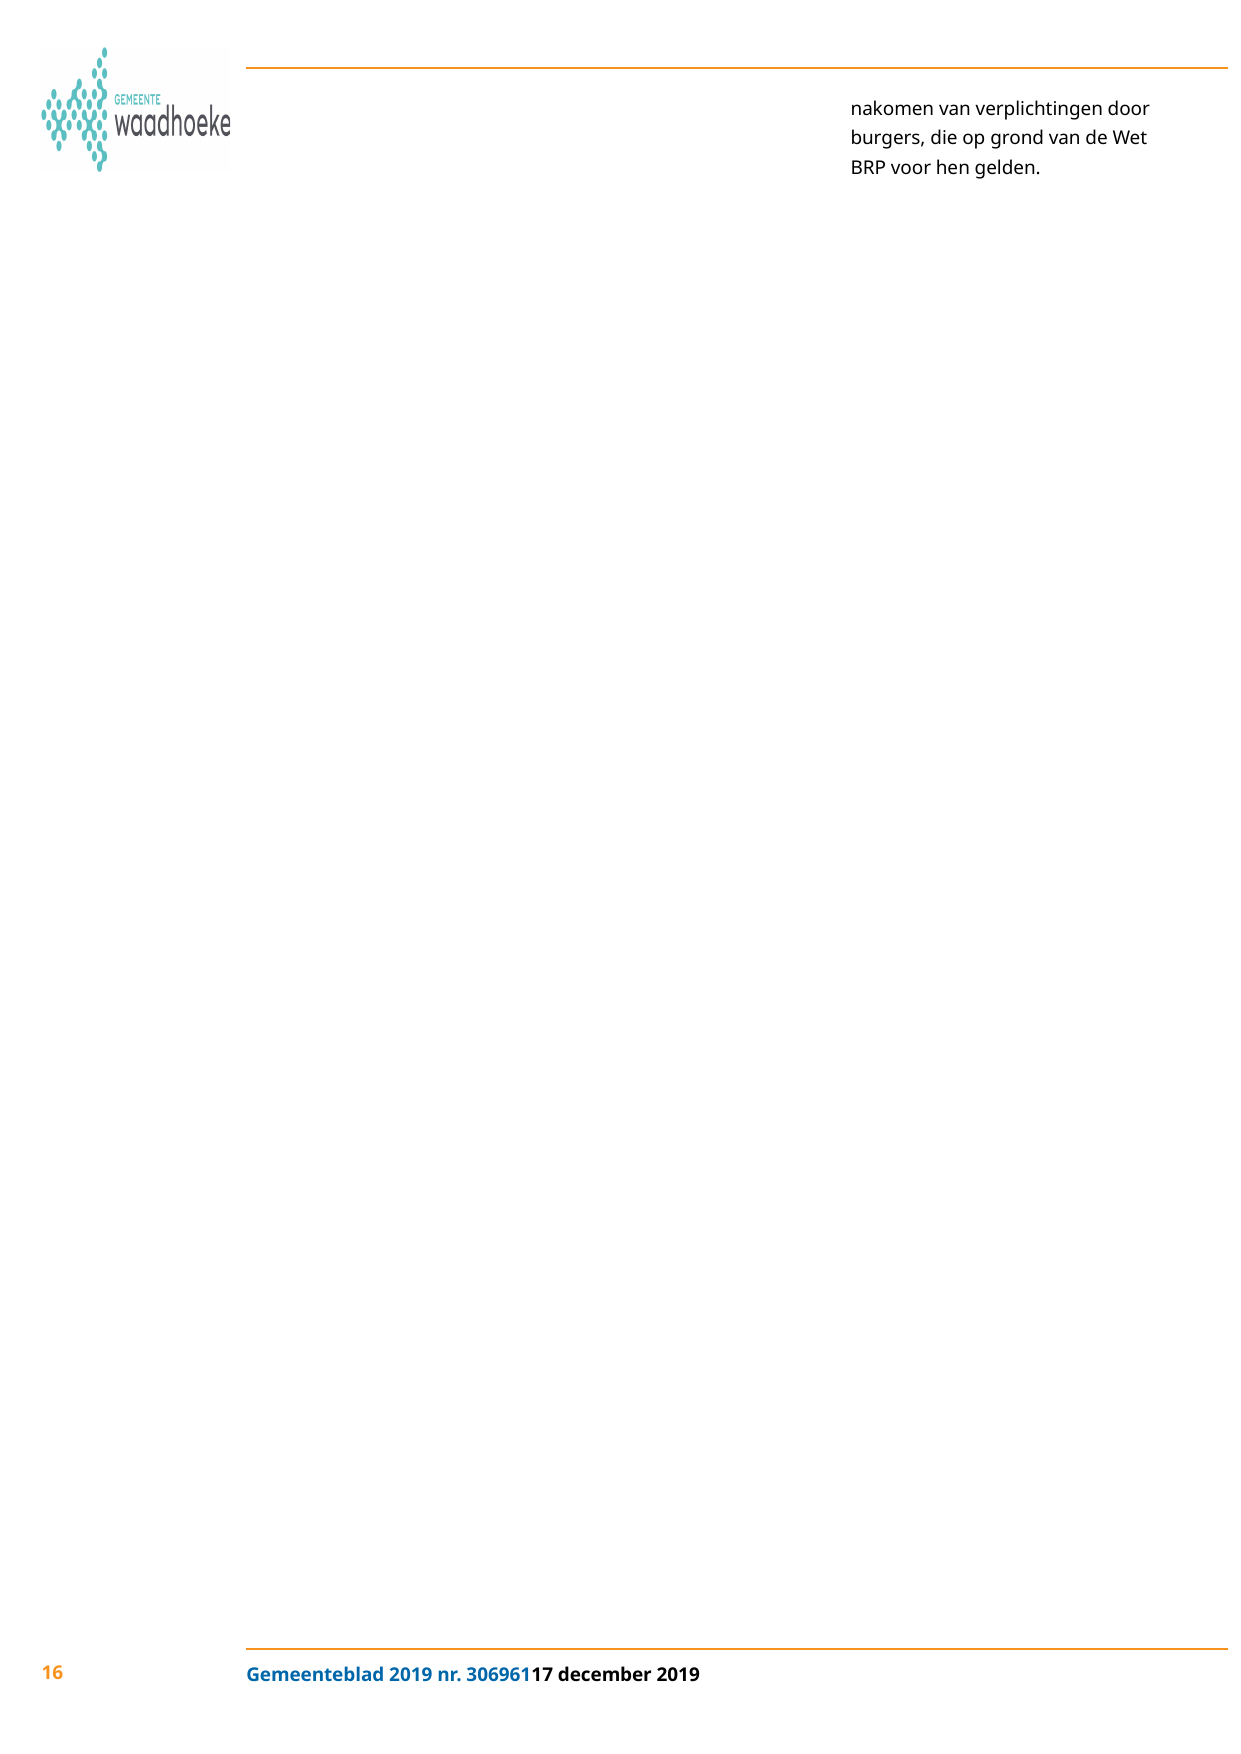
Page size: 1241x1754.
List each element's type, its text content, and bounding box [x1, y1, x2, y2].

table_cell [248, 95, 549, 180]
picture [41, 47, 231, 172]
table_cell nakomen van verplichtingen door burgers, die op grond van de Wet BRP voor hen gelden. [850, 95, 1152, 180]
table_cell [549, 95, 850, 180]
